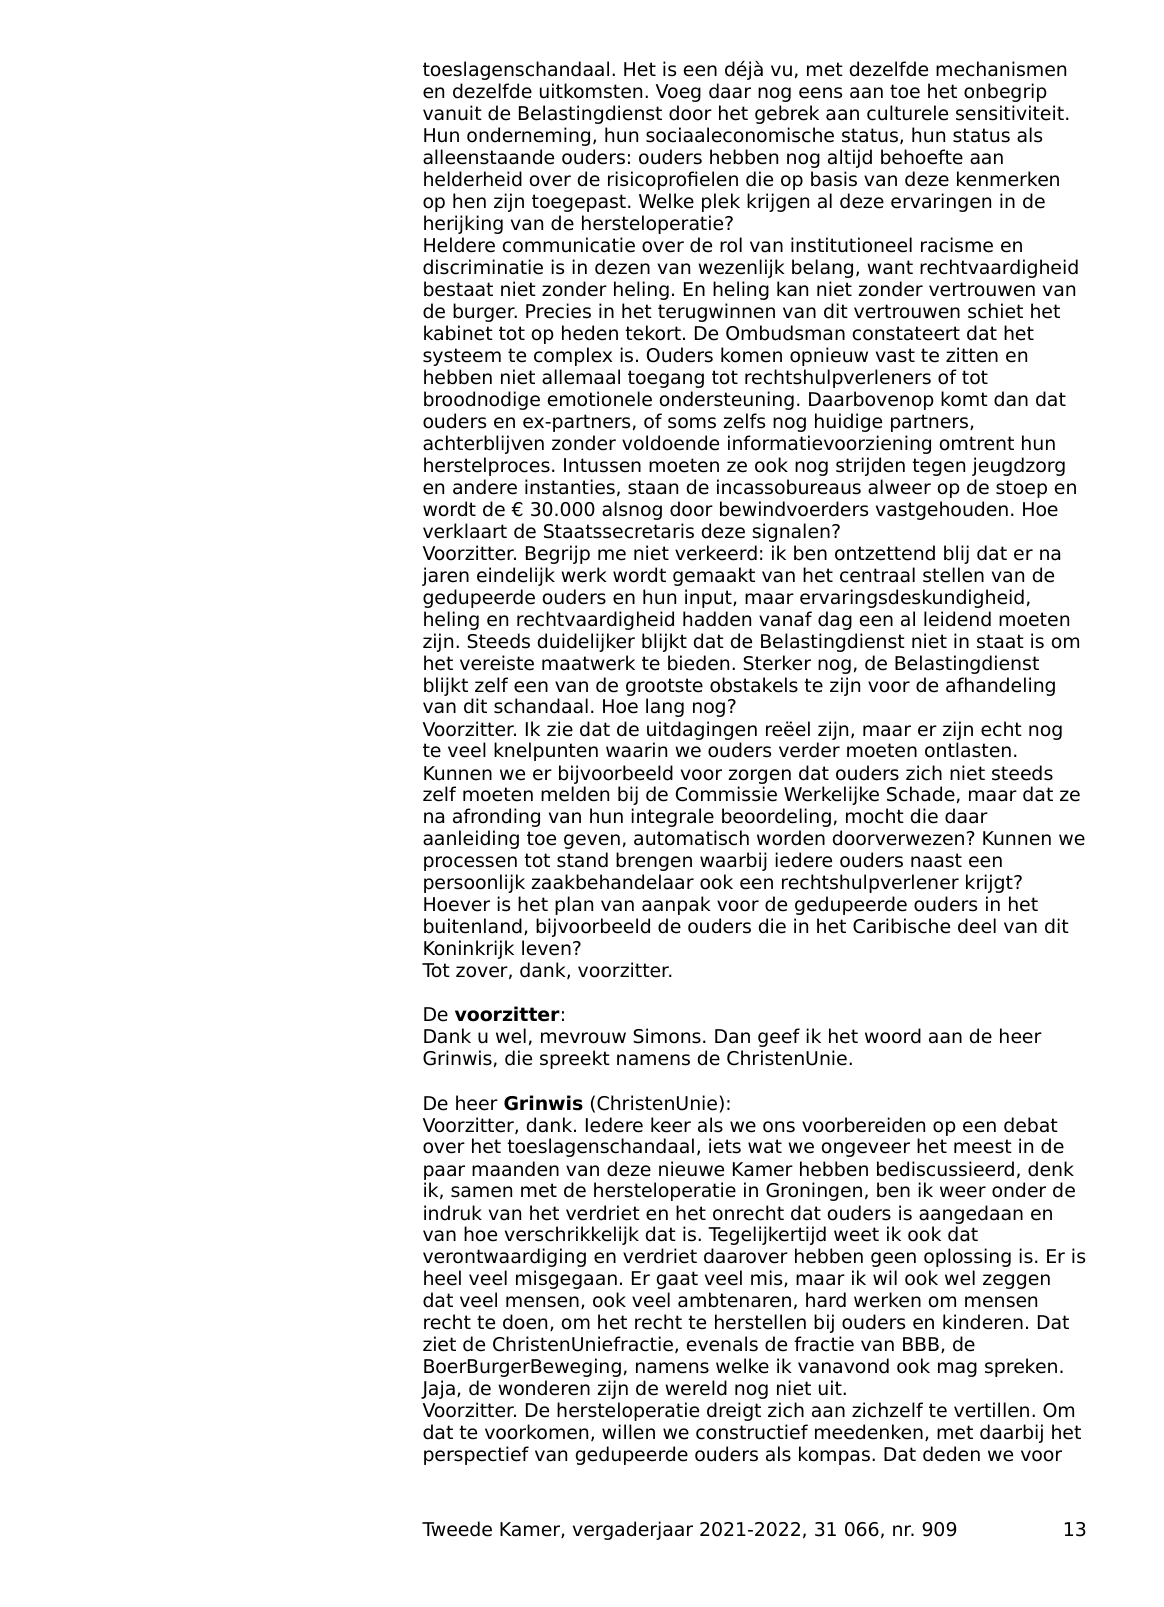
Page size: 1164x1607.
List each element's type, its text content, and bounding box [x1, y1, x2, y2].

text Dank u wel, mevrouw Simons. Dan geef ik het woord aan de heer Grinwis, die spreekt namens de ChristenUnie. [422, 1026, 1087, 1070]
text toeslagenschandaal. Het is een déjà vu, met dezelfde mechanismen en dezelfde uitkomsten. Voeg daar nog eens aan toe het onbegrip vanuit de Belastingdienst door het gebrek aan culturele sensitiviteit. Hun onderneming, hun sociaaleconomische status, hun status als alleenstaande ouders: ouders hebben nog altijd behoefte aan helderheid over de risicoprofielen die op basis van deze kenmerken op hen zijn toegepast. Welke plek krijgen al deze ervaringen in de herijking van de hersteloperatie? [422, 59, 1087, 235]
text Voorzitter, dank. Iedere keer als we ons voorbereiden op een debat over het toeslagenschandaal, iets wat we ongeveer het meest in de paar maanden van deze nieuwe Kamer hebben bediscussieerd, denk ik, samen met de hersteloperatie in Groningen, ben ik weer onder de indruk van het verdriet en het onrecht dat ouders is aangedaan en van hoe verschrikkelijk dat is. Tegelijkertijd weet ik ook dat verontwaardiging en verdriet daarover hebben geen oplossing is. Er is heel veel misgegaan. Er gaat veel mis, maar ik wil ook wel zeggen dat veel mensen, ook veel ambtenaren, hard werken om mensen recht te doen, om het recht te herstellen bij ouders en kinderen. Dat ziet de ChristenUniefractie, evenals de fractie van BBB, de BoerBurgerBeweging, namens welke ik vanavond ook mag spreken. Jaja, de wonderen zijn de wereld nog niet uit. [422, 1114, 1087, 1400]
text Heldere communicatie over de rol van institutioneel racisme en discriminatie is in dezen van wezenlijk belang, want rechtvaardigheid bestaat niet zonder heling. En heling kan niet zonder vertrouwen van de burger. Precies in het terugwinnen van dit vertrouwen schiet het kabinet tot op heden tekort. De Ombudsman constateert dat het systeem te complex is. Ouders komen opnieuw vast te zitten en hebben niet allemaal toegang tot rechtshulpverleners of tot broodnodige emotionele ondersteuning. Daarbovenop komt dan dat ouders en ex-partners, of soms zelfs nog huidige partners, achterblijven zonder voldoende informatievoorziening omtrent hun herstelproces. Intussen moeten ze ook nog strijden tegen jeugdzorg en andere instanties, staan de incassobureaus alweer op de stoep en wordt de € 30.000 alsnog door bewindvoerders vastgehouden. Hoe verklaart de Staatssecretaris deze signalen? [422, 235, 1087, 543]
text De voorzitter: [422, 1004, 1087, 1026]
text De heer Grinwis (ChristenUnie): [422, 1092, 1087, 1114]
text Voorzitter. De hersteloperatie dreigt zich aan zichzelf te vertillen. Om dat te voorkomen, willen we constructief meedenken, met daarbij het perspectief van gedupeerde ouders als kompas. Dat deden we voor [422, 1400, 1087, 1466]
text Tot zover, dank, voorzitter. [422, 960, 1087, 982]
text Voorzitter. Ik zie dat de uitdagingen reëel zijn, maar er zijn echt nog te veel knelpunten waarin we ouders verder moeten ontlasten. Kunnen we er bijvoorbeeld voor zorgen dat ouders zich niet steeds zelf moeten melden bij de Commissie Werkelijke Schade, maar dat ze na afronding van hun integrale beoordeling, mocht die daar aanleiding toe geven, automatisch worden doorverwezen? Kunnen we processen tot stand brengen waarbij iedere ouders naast een persoonlijk zaakbehandelaar ook een rechtshulpverlener krijgt? Hoever is het plan van aanpak voor de gedupeerde ouders in het buitenland, bijvoorbeeld de ouders die in het Caribische deel van dit Koninkrijk leven? [422, 718, 1087, 960]
text Voorzitter. Begrijp me niet verkeerd: ik ben ontzettend blij dat er na jaren eindelijk werk wordt gemaakt van het centraal stellen van de gedupeerde ouders en hun input, maar ervaringsdeskundigheid, heling en rechtvaardigheid hadden vanaf dag een al leidend moeten zijn. Steeds duidelijker blijkt dat de Belastingdienst niet in staat is om het vereiste maatwerk te bieden. Sterker nog, de Belastingdienst blijkt zelf een van de grootste obstakels te zijn voor de afhandeling van dit schandaal. Hoe lang nog? [422, 543, 1087, 718]
